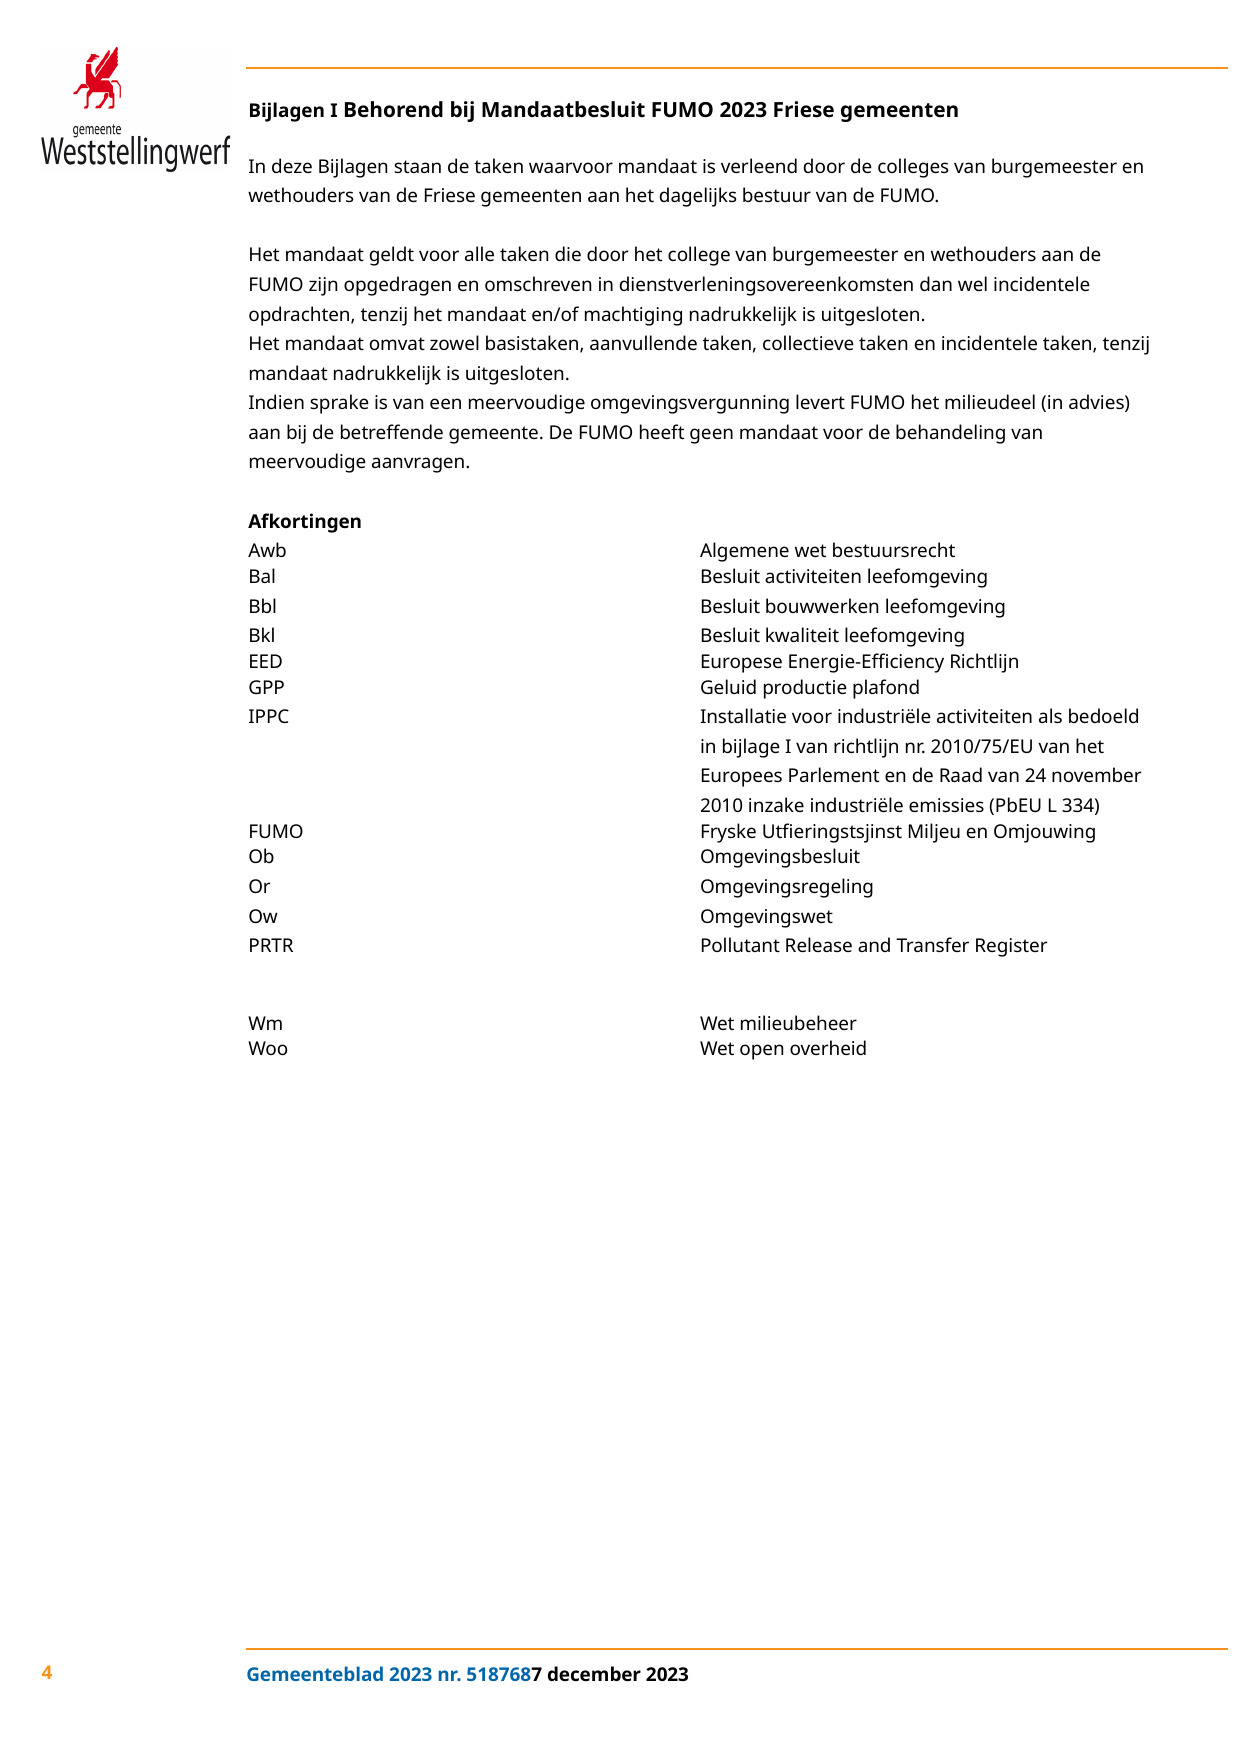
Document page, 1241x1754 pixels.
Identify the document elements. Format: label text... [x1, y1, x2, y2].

table_cell Geluid productie plafond Installatie voor industriële activiteiten als bedoeld in bijlage I van richtlijn nr. 2010/75/EU van het Europees Parlement en de Raad van 24 november 2010 inzake industriële emissies (PbEU L 334) [700, 674, 1152, 818]
text In deze Bijlagen staan de taken waarvoor mandaat is verleend door de colleges van burgemeester en wethouders van de Friese gemeenten aan het dagelijks bestuur van de FUMO. [248, 153, 1152, 208]
text Het mandaat geldt voor alle taken die door het college van burgemeester en wethouders aan de FUMO zijn opgedragen en omschreven in dienstverleningsovereenkomsten dan wel incidentele opdrachten, tenzij het mandaat en/of machtiging nadrukkelijk is uitgesloten. [248, 242, 1152, 327]
table_cell Ob Or Ow PRTR [248, 844, 700, 958]
table_cell Besluit activiteiten leefomgeving Besluit bouwwerken leefomgeving Besluit kwaliteit leefomgeving [700, 563, 1152, 648]
table_cell Wm [248, 1010, 700, 1035]
picture [41, 47, 231, 172]
table_cell FUMO [248, 818, 700, 844]
table_cell Omgevingsbesluit Omgevingsregeling Omgevingswet Pollutant Release and Transfer Register [700, 844, 1152, 958]
table_cell Bal Bbl Bkl [248, 563, 700, 648]
table_header Awb [248, 538, 700, 563]
table_cell [248, 958, 700, 984]
table_header Algemene wet bestuursrecht [700, 538, 1152, 563]
table_cell [700, 984, 1152, 1010]
table_cell Woo [248, 1035, 700, 1061]
text Het mandaat omvat zowel basistaken, aanvullende taken, collectieve taken en incidentele taken, tenzij mandaat nadrukkelijk is uitgesloten. [248, 330, 1152, 386]
table_cell Fryske Utfieringstsjinst Miljeu en Omjouwing [700, 818, 1152, 844]
text Indien sprake is van een meervoudige omgevingsvergunning levert FUMO het milieudeel (in advies) aan bij de betreffende gemeente. De FUMO heeft geen mandaat voor de behandeling van meervoudige aanvragen. [248, 389, 1152, 474]
table_cell Wet open overheid [700, 1035, 1152, 1061]
text Afkortingen [248, 508, 1152, 534]
table_cell Wet milieubeheer [700, 1010, 1152, 1035]
table_cell GPP IPPC [248, 674, 700, 818]
table_cell EED [248, 648, 700, 674]
table_cell [248, 984, 700, 1010]
table_cell Europese Energie-Efficiency Richtlijn [700, 648, 1152, 674]
text Bijlagen I Behorend bij Mandaatbesluit FUMO 2023 Friese gemeenten [248, 95, 1152, 123]
table_cell [700, 958, 1152, 984]
